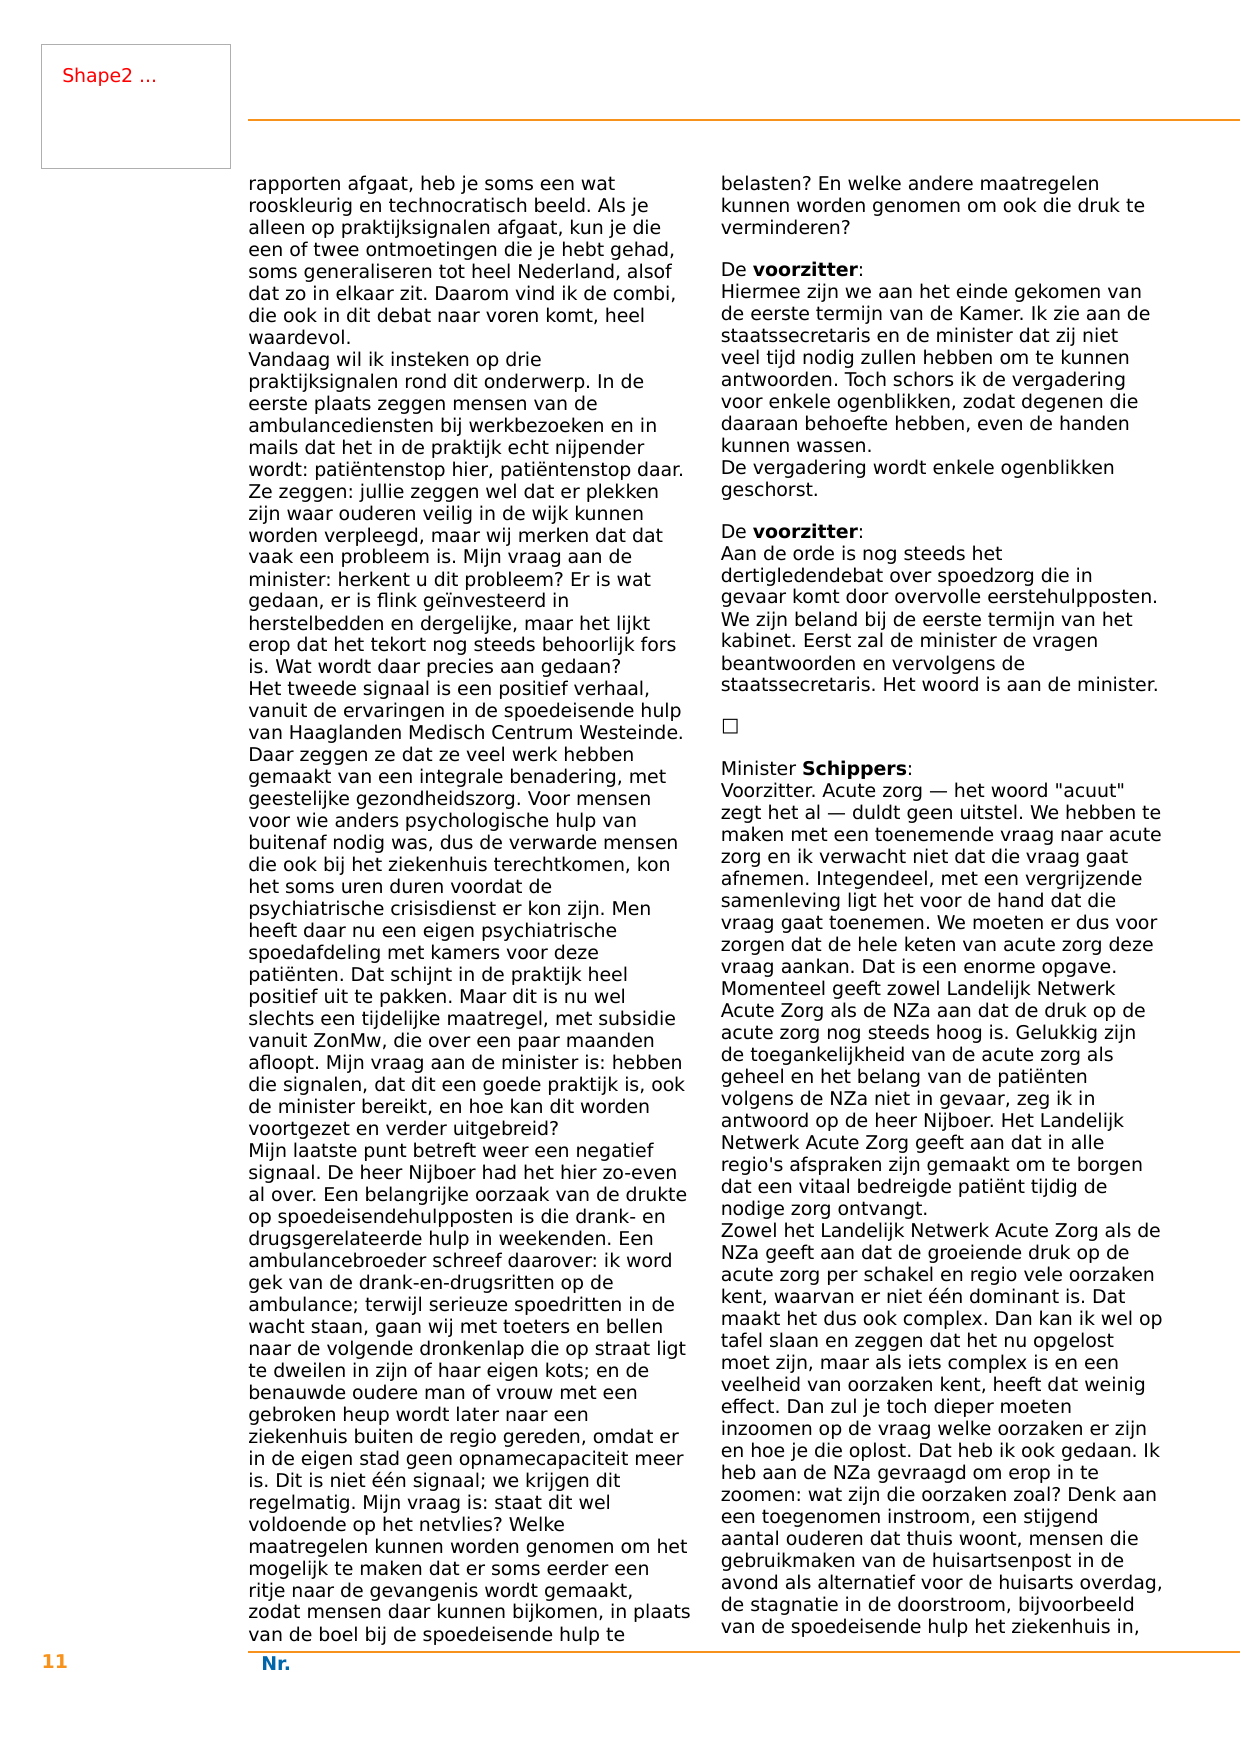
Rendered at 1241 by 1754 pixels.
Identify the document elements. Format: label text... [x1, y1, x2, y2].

text Momenteel geeft zowel Landelijk Netwerk Acute Zorg als de NZa aan dat de druk op de acute zorg nog steeds hoog is. Gelukkig zijn de toegankelijkheid van de acute zorg als geheel en het belang van de patiënten volgens de NZa niet in gevaar, zeg ik in antwoord op de heer Nijboer. Het Landelijk Netwerk Acute Zorg geeft aan dat in alle regio's afspraken zijn gemaakt om te borgen dat een vitaal bedreigde patiënt tijdig de nodige zorg ontvangt. [721, 978, 1163, 1220]
text Het tweede signaal is een positief verhaal, vanuit de ervaringen in de spoedeisende hulp van Haaglanden Medisch Centrum Westeinde. Daar zeggen ze dat ze veel werk hebben gemaakt van een integrale benadering, met geestelijke gezondheidszorg. Voor mensen voor wie anders psychologische hulp van buitenaf nodig was, dus de verwarde mensen die ook bij het ziekenhuis terechtkomen, kon het soms uren duren voordat de psychiatrische crisisdienst er kon zijn. Men heeft daar nu een eigen psychiatrische spoedafdeling met kamers voor deze patiënten. Dat schijnt in de praktijk heel positief uit te pakken. Maar dit is nu wel slechts een tijdelijke maatregel, met subsidie vanuit ZonMw, die over een paar maanden afloopt. Mijn vraag aan de minister is: hebben die signalen, dat dit een goede praktijk is, ook de minister bereikt, en hoe kan dit worden voortgezet en verder uitgebreid? [248, 678, 691, 1140]
text De voorzitter: [721, 259, 1163, 281]
text De voorzitter: [721, 521, 1163, 542]
text Hiermee zijn we aan het einde gekomen van de eerste termijn van de Kamer. Ik zie aan de staatssecretaris en de minister dat zij niet veel tijd nodig zullen hebben om te kunnen antwoorden. Toch schors ik de vergadering voor enkele ogenblikken, zodat degenen die daaraan behoefte hebben, even de handen kunnen wassen. [721, 281, 1163, 457]
text Minister Schippers: [721, 758, 1163, 780]
text Voorzitter. Acute zorg — het woord "acuut" zegt het al — duldt geen uitstel. We hebben te maken met een toenemende vraag naar acute zorg en ik verwacht niet dat die vraag gaat afnemen. Integendeel, met een vergrijzende samenleving ligt het voor de hand dat die vraag gaat toenemen. We moeten er dus voor zorgen dat de hele keten van acute zorg deze vraag aankan. Dat is een enorme opgave. [721, 780, 1163, 978]
text Mijn laatste punt betreft weer een negatief signaal. De heer Nijboer had het hier zo-even al over. Een belangrijke oorzaak van de drukte op spoedeisendehulpposten is die drank- en drugsgerelateerde hulp in weekenden. Een ambulancebroeder schreef daarover: ik word gek van de drank-en-drugsritten op de ambulance; terwijl serieuze spoedritten in de wacht staan, gaan wij met toeters en bellen naar de volgende dronkenlap die op straat ligt te dweilen in zijn of haar eigen kots; en de benauwde oudere man of vrouw met een gebroken heup wordt later naar een ziekenhuis buiten de regio gereden, omdat er in de eigen stad geen opnamecapaciteit meer is. Dit is niet één signaal; we krijgen dit regelmatig. Mijn vraag is: staat dit wel voldoende op het netvlies? Welke maatregelen kunnen worden genomen om het mogelijk te maken dat er soms eerder een ritje naar de gevangenis wordt gemaakt, zodat mensen daar kunnen bijkomen, in plaats van de boel bij de spoedeisende hulp te [248, 1140, 691, 1645]
text Aan de orde is nog steeds het dertigledendebat over spoedzorg die in gevaar komt door overvolle eerstehulpposten. We zijn beland bij de eerste termijn van het kabinet. Eerst zal de minister de vragen beantwoorden en vervolgens de staatssecretaris. Het woord is aan de minister. [721, 542, 1163, 696]
text Zowel het Landelijk Netwerk Acute Zorg als de NZa geeft aan dat de groeiende druk op de acute zorg per schakel en regio vele oorzaken kent, waarvan er niet één dominant is. Dat maakt het dus ook complex. Dan kan ik wel op tafel slaan en zeggen dat het nu opgelost moet zijn, maar als iets complex is en een veelheid van oorzaken kent, heeft dat weinig effect. Dan zul je toch dieper moeten inzoomen op de vraag welke oorzaken er zijn en hoe je die oplost. Dat heb ik ook gedaan. Ik heb aan de NZa gevraagd om erop in te zoomen: wat zijn die oorzaken zoal? Denk aan een toegenomen instroom, een stijgend aantal ouderen dat thuis woont, mensen die gebruikmaken van de huisartsenpost in de avond als alternatief voor de huisarts overdag, de stagnatie in de doorstroom, bijvoorbeeld van de spoedeisende hulp het ziekenhuis in, [721, 1220, 1163, 1637]
text Vandaag wil ik insteken op drie praktijksignalen rond dit onderwerp. In de eerste plaats zeggen mensen van de ambulancediensten bij werkbezoeken en in mails dat het in de praktijk echt nijpender wordt: patiëntenstop hier, patiëntenstop daar. Ze zeggen: jullie zeggen wel dat er plekken zijn waar ouderen veilig in de wijk kunnen worden verpleegd, maar wij merken dat dat vaak een probleem is. Mijn vraag aan de minister: herkent u dit probleem? Er is wat gedaan, er is flink geïnvesteerd in herstelbedden en dergelijke, maar het lijkt erop dat het tekort nog steeds behoorlijk fors is. Wat wordt daar precies aan gedaan? [248, 349, 691, 678]
text belasten? En welke andere maatregelen kunnen worden genomen om ook die druk te verminderen? [721, 173, 1163, 239]
text ⬜ [721, 716, 1163, 738]
text rapporten afgaat, heb je soms een wat rooskleurig en technocratisch beeld. Als je alleen op praktijksignalen afgaat, kun je die een of twee ontmoetingen die je hebt gehad, soms generaliseren tot heel Nederland, alsof dat zo in elkaar zit. Daarom vind ik de combi, die ook in dit debat naar voren komt, heel waardevol. [248, 173, 691, 349]
text De vergadering wordt enkele ogenblikken geschorst. [721, 457, 1163, 501]
